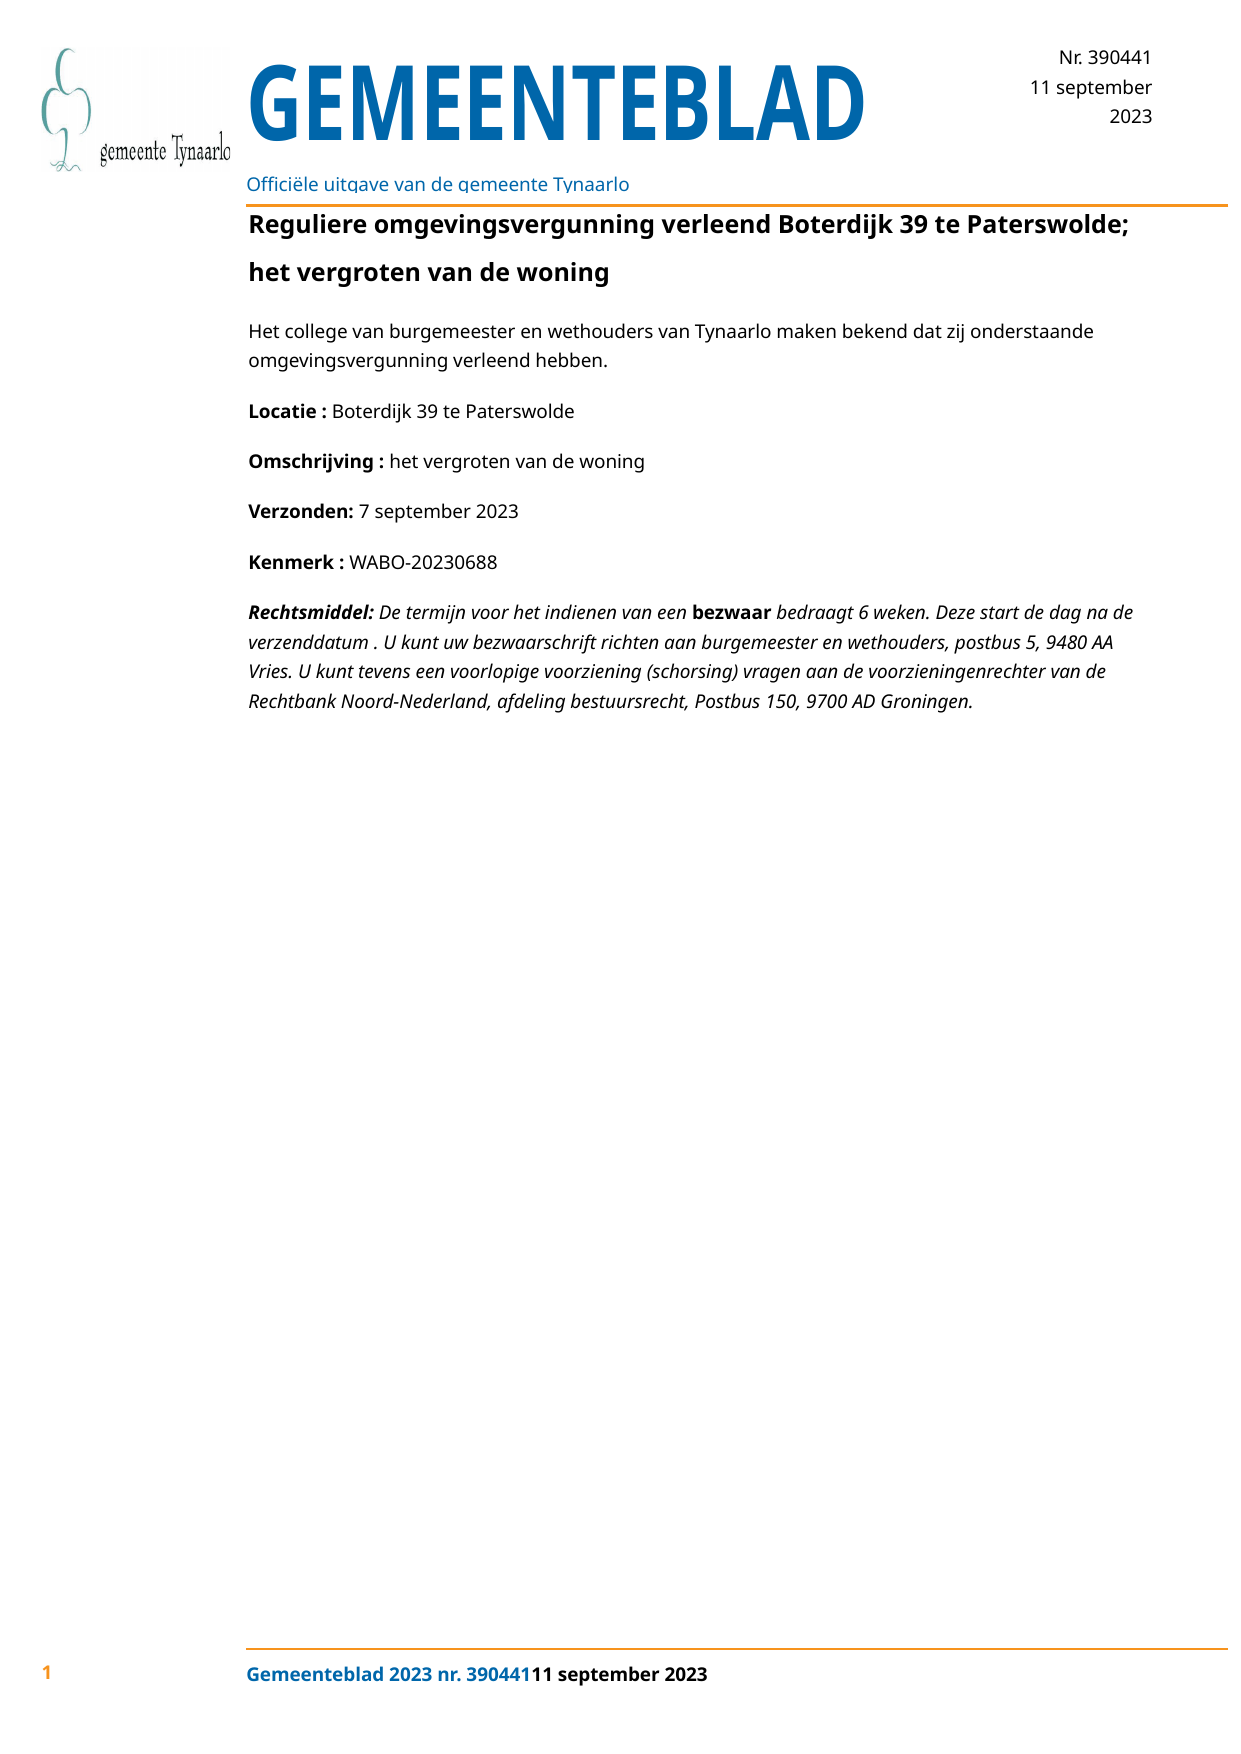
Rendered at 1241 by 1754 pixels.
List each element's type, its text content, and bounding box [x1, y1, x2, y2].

text Omschrijving : het vergroten van de woning [248, 448, 1152, 474]
text Rechtsmiddel: De termijn voor het indienen van een bezwaar bedraagt 6 weken. Deze start de dag na de verzenddatum . U kunt uw bezwaarschrift richten aan burgemeester en wethouders, postbus 5, 9480 AA Vries. U kunt tevens een voorlopige voorziening (schorsing) vragen aan de voorzieningenrechter van de Rechtbank Noord-Nederland, afdeling bestuursrecht, Postbus 150, 9700 AD Groningen. [248, 599, 1152, 714]
text Locatie : Boterdijk 39 te Paterswolde [248, 398, 1152, 424]
text Reguliere omgevingsvergunning verleend Boterdijk 39 te Paterswolde; het vergroten van de woning [248, 207, 1152, 288]
text Verzonden: 7 september 2023 [248, 499, 1152, 524]
text Het college van burgemeester en wethouders van Tynaarlo maken bekend dat zij onderstaande omgevingsvergunning verleend hebben. [248, 318, 1152, 373]
text Kenmerk : WABO-20230688 [248, 549, 1152, 575]
picture [41, 47, 231, 172]
